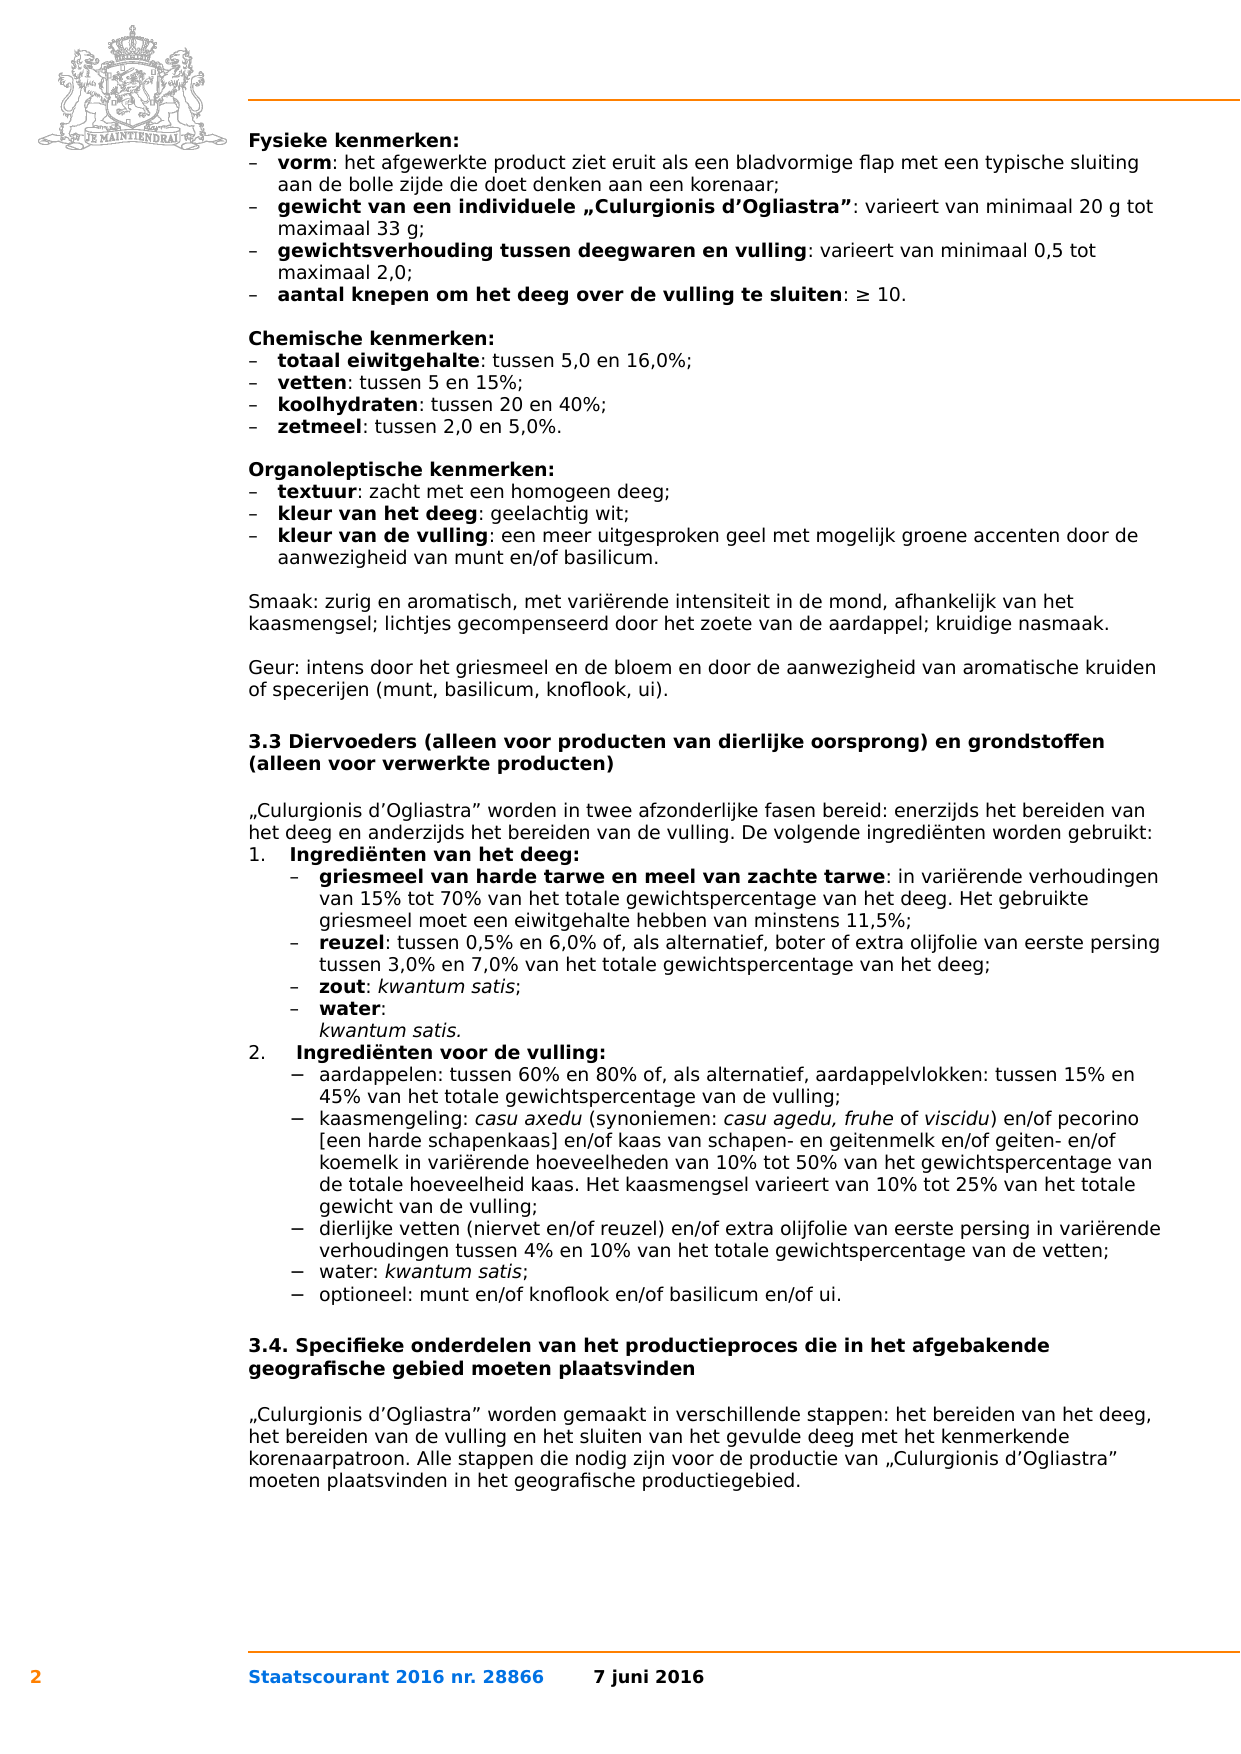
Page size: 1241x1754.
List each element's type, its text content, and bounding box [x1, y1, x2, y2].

text – aantal knepen om het deeg over de vulling te sluiten: ≥ 10. [248, 284, 1163, 306]
text – gewicht van een individuele „Culurgionis d’Ogliastra”: varieert van minimaal 20 g tot maximaal 33 g; [248, 196, 1163, 240]
text – water: [289, 998, 1163, 1020]
subtitle 3.3 Diervoeders (alleen voor producten van dierlijke oorsprong) en grondstoffen (alleen voor verwerkte producten) [248, 731, 1163, 775]
text − dierlijke vetten (niervet en/of reuzel) en/of extra olijfolie van eerste persing in variërende verhoudingen tussen 4% en 10% van het totale gewichtspercentage van de vetten; [289, 1217, 1163, 1261]
text − aardappelen: tussen 60% en 80% of, als alternatief, aardappelvlokken: tussen 15% en 45% van het totale gewichtspercentage van de vulling; [289, 1064, 1163, 1108]
text – gewichtsverhouding tussen deegwaren en vulling: varieert van minimaal 0,5 tot maximaal 2,0; [248, 240, 1163, 284]
text – kleur van het deeg: geelachtig wit; [248, 503, 1163, 525]
text 1. Ingrediënten van het deeg: [248, 844, 1163, 866]
text Fysieke kenmerken: [248, 130, 1163, 152]
picture [38, 25, 227, 150]
text Chemische kenmerken: [248, 328, 1163, 349]
text – koolhydraten: tussen 20 en 40%; [248, 393, 1163, 416]
text − water: kwantum satis; [289, 1261, 1163, 1283]
text – vorm: het afgewerkte product ziet eruit als een bladvormige flap met een typische sluiting aan de bolle zijde die doet denken aan een korenaar; [248, 152, 1163, 196]
text – kleur van de vulling: een meer uitgesproken geel met mogelijk groene accenten door de aanwezigheid van munt en/of basilicum. [248, 525, 1163, 569]
text „Culurgionis d’Ogliastra” worden gemaakt in verschillende stappen: het bereiden van het deeg, het bereiden van de vulling en het sluiten van het gevulde deeg met het kenmerkende korenaarpatroon. Alle stappen die nodig zijn voor de productie van „Culurgionis d’Ogliastra” moeten plaatsvinden in het geografische productiegebied. [248, 1404, 1163, 1492]
text kwantum satis. [319, 1020, 1163, 1042]
text – reuzel: tussen 0,5% en 6,0% of, als alternatief, boter of extra olijfolie van eerste persing tussen 3,0% en 7,0% van het totale gewichtspercentage van het deeg; [289, 932, 1163, 976]
text 2. Ingrediënten voor de vulling: [248, 1042, 1163, 1064]
text Geur: intens door het griesmeel en de bloem en door de aanwezigheid van aromatische kruiden of specerijen (munt, basilicum, knoflook, ui). [248, 657, 1163, 701]
text – textuur: zacht met een homogeen deeg; [248, 481, 1163, 503]
text – totaal eiwitgehalte: tussen 5,0 en 16,0%; [248, 349, 1163, 372]
text – griesmeel van harde tarwe en meel van zachte tarwe: in variërende verhoudingen van 15% tot 70% van het totale gewichtspercentage van het deeg. Het gebruikte griesmeel moet een eiwitgehalte hebben van minstens 11,5%; [289, 866, 1163, 932]
text − optioneel: munt en/of knoflook en/of basilicum en/of ui. [289, 1283, 1163, 1305]
text – vetten: tussen 5 en 15%; [248, 372, 1163, 393]
text – zout: kwantum satis; [289, 976, 1163, 998]
text − kaasmengeling: casu axedu (synoniemen: casu agedu, fruhe of viscidu) en/of pecorino [een harde schapenkaas] en/of kaas van schapen- en geitenmelk en/of geiten- en/of koemelk in variërende hoeveelheden van 10% tot 50% van het gewichtspercentage van de totale hoeveelheid kaas. Het kaasmengsel varieert van 10% tot 25% van het totale gewicht van de vulling; [289, 1108, 1163, 1217]
text Smaak: zurig en aromatisch, met variërende intensiteit in de mond, afhankelijk van het kaasmengsel; lichtjes gecompenseerd door het zoete van de aardappel; kruidige nasmaak. [248, 591, 1163, 635]
subtitle 3.4. Specifieke onderdelen van het productieproces die in het afgebakende geografische gebied moeten plaatsvinden [248, 1335, 1163, 1379]
text „Culurgionis d’Ogliastra” worden in twee afzonderlijke fasen bereid: enerzijds het bereiden van het deeg en anderzijds het bereiden van de vulling. De volgende ingrediënten worden gebruikt: [248, 800, 1163, 844]
text – zetmeel: tussen 2,0 en 5,0%. [248, 416, 1163, 437]
text Organoleptische kenmerken: [248, 459, 1163, 481]
